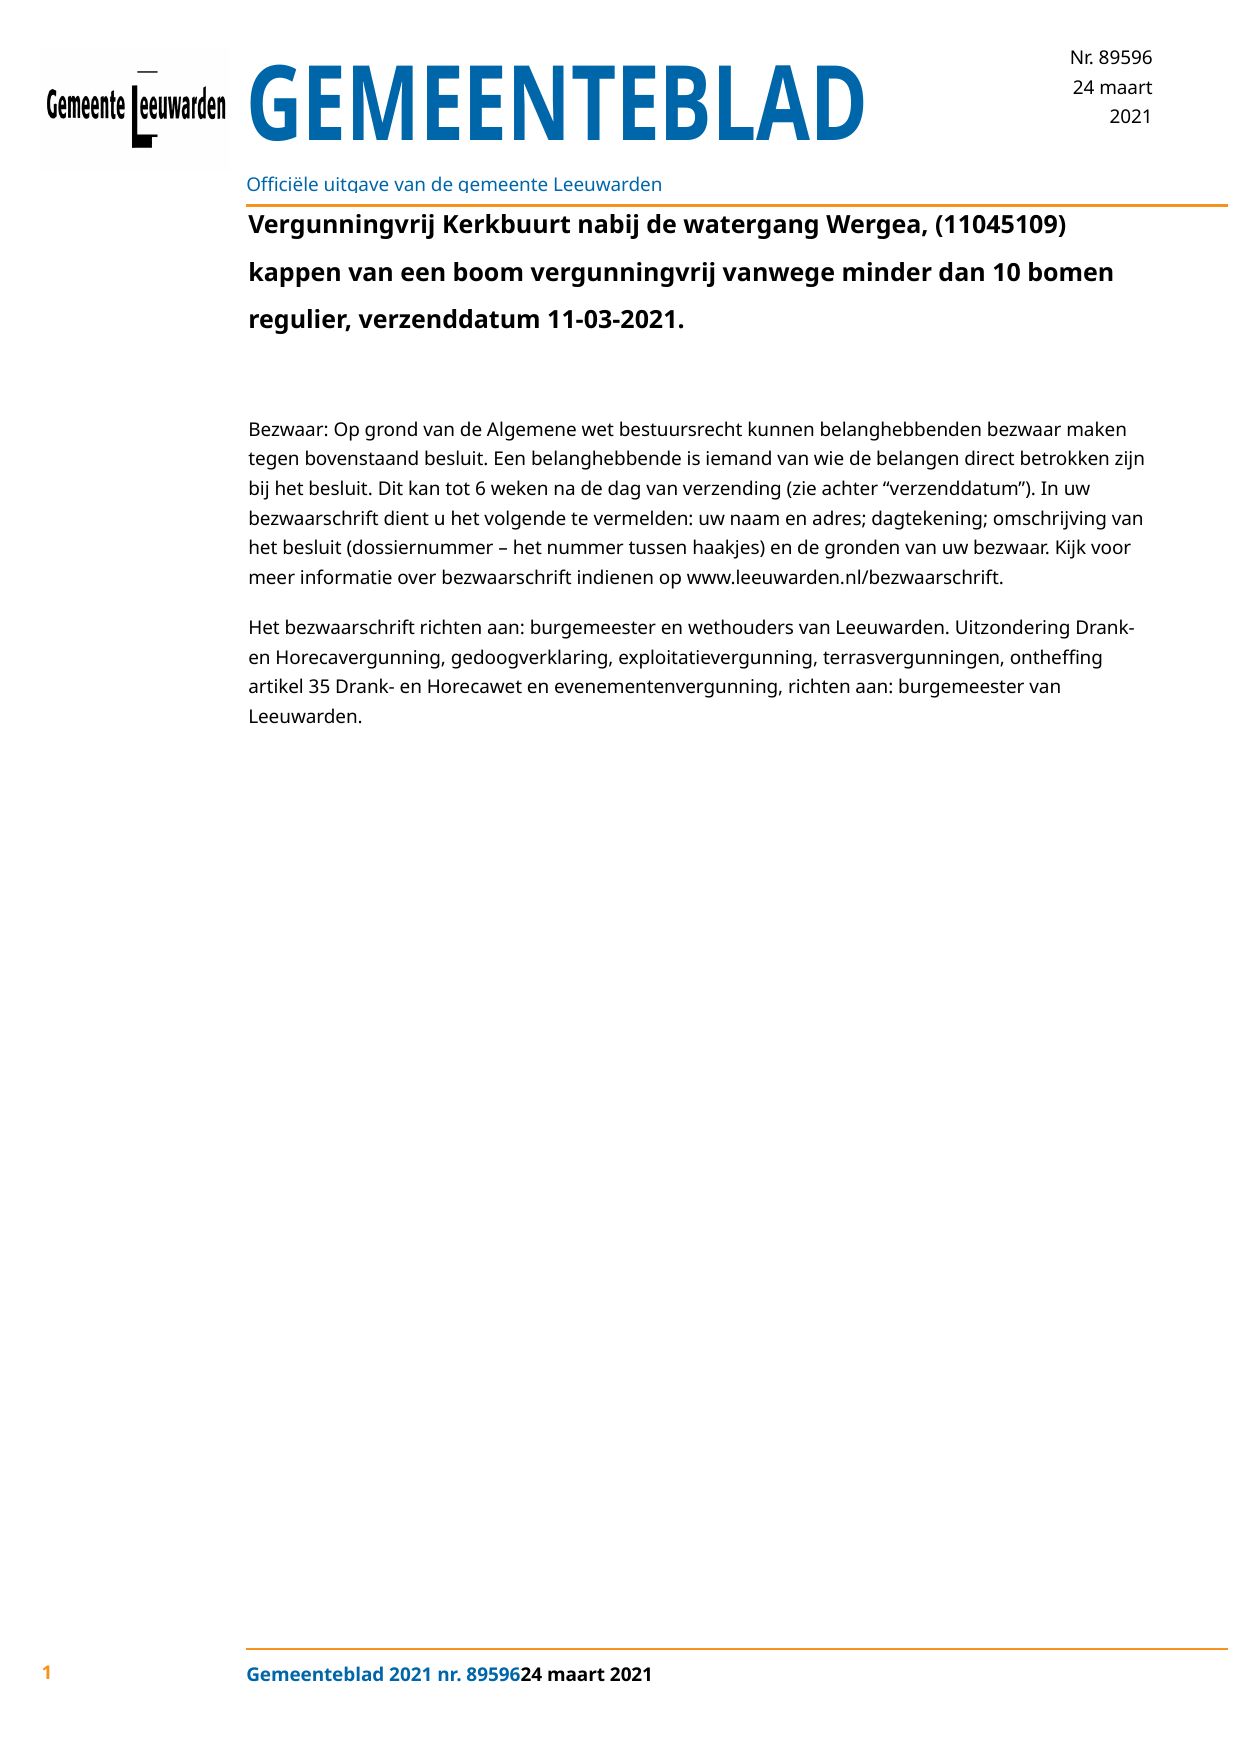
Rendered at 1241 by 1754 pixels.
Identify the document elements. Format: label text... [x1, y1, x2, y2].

text Het bezwaarschrift richten aan: burgemeester en wethouders van Leeuwarden. Uitzondering Drank- en Horecavergunning, gedoogverklaring, exploitatievergunning, terrasvergunningen, ontheffing artikel 35 Drank- en Horecawet en evenementenvergunning, richten aan: burgemeester van Leeuwarden. [248, 614, 1152, 729]
picture [41, 47, 231, 172]
text Vergunningvrij Kerkbuurt nabij de watergang Wergea, (11045109) kappen van een boom vergunningvrij vanwege minder dan 10 bomen regulier, verzenddatum 11-03-2021. [248, 207, 1152, 336]
text Bezwaar: Op grond van de Algemene wet bestuursrecht kunnen belanghebbenden bezwaar maken tegen bovenstaand besluit. Een belanghebbende is iemand van wie de belangen direct betrokken zijn bij het besluit. Dit kan tot 6 weken na de dag van verzending (zie achter “verzenddatum”). In uw bezwaarschrift dient u het volgende te vermelden: uw naam en adres; dagtekening; omschrijving van het besluit (dossiernummer – het nummer tussen haakjes) en de gronden van uw bezwaar. Kijk voor meer informatie over bezwaarschrift indienen op www.leeuwarden.nl/bezwaarschrift. [248, 416, 1152, 589]
